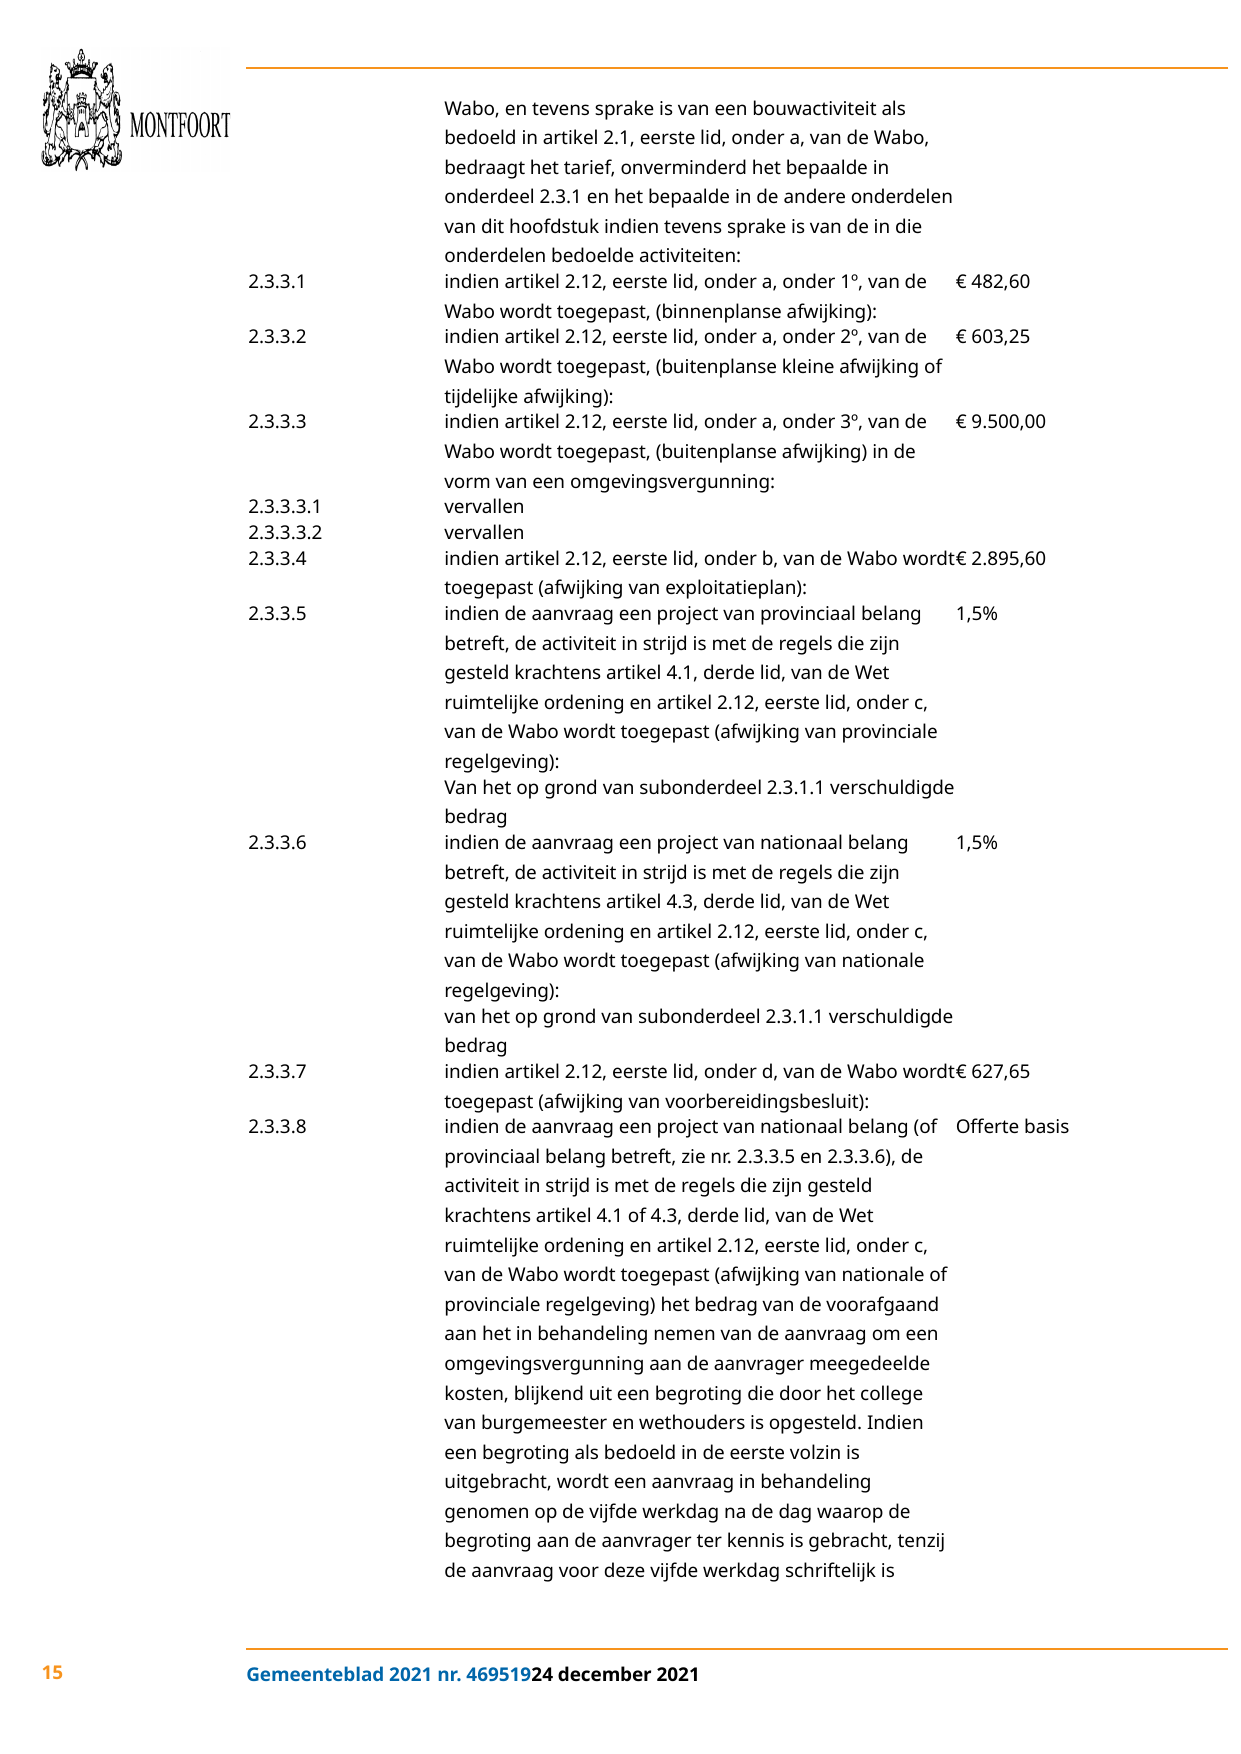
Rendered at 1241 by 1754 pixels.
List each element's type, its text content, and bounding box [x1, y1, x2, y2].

table_cell [956, 774, 1152, 829]
table_cell 2.3.3.3.2 [248, 519, 444, 545]
table_cell van het op grond van subonderdeel 2.3.1.1 verschuldigde bedrag [444, 1003, 956, 1058]
table_cell Wabo, en tevens sprake is van een bouwactiviteit als bedoeld in artikel 2.1, eerste lid, onder a, van de Wabo, bedraagt het tarief, onverminderd het bepaalde in onderdeel 2.3.1 en het bepaalde in de andere onderdelen van dit hoofdstuk indien tevens sprake is van de in die onderdelen bedoelde activiteiten: [444, 95, 956, 268]
table_cell vervallen [444, 519, 956, 545]
table_cell [248, 774, 444, 829]
table_cell indien de aanvraag een project van provinciaal belang betreft, de activiteit in strijd is met de regels die zijn gesteld krachtens artikel 4.1, derde lid, van de Wet ruimtelijke ordening en artikel 2.12, eerste lid, onder c, van de Wabo wordt toegepast (afwijking van provinciale regelgeving): [444, 600, 956, 774]
table_cell 2.3.3.5 [248, 600, 444, 774]
table_cell indien artikel 2.12, eerste lid, onder a, onder 3º, van de Wabo wordt toegepast, (buitenplanse afwijking) in de vorm van een omgevingsvergunning: [444, 409, 956, 493]
table_cell indien artikel 2.12, eerste lid, onder b, van de Wabo wordt toegepast (afwijking van exploitatieplan): [444, 545, 956, 600]
table_cell [956, 95, 1152, 268]
table_cell 2.3.3.3.1 [248, 494, 444, 519]
table_cell vervallen [444, 494, 956, 519]
table_cell indien de aanvraag een project van nationaal belang (of provinciaal belang betreft, zie nr. 2.3.3.5 en 2.3.3.6), de activiteit in strijd is met de regels die zijn gesteld krachtens artikel 4.1 of 4.3, derde lid, van de Wet ruimtelijke ordening en artikel 2.12, eerste lid, onder c, van de Wabo wordt toegepast (afwijking van nationale of provinciale regelgeving) het bedrag van de voorafgaand aan het in behandeling nemen van de aanvraag om een omgevingsvergunning aan de aanvrager meegedeelde kosten, blijkend uit een begroting die door het college van burgemeester en wethouders is opgesteld. Indien een begroting als bedoeld in de eerste volzin is uitgebracht, wordt een aanvraag in behandeling genomen op de vijfde werkdag na de dag waarop de begroting aan de aanvrager ter kennis is gebracht, tenzij de aanvraag voor deze vijfde werkdag schriftelijk is [444, 1114, 956, 1583]
table_cell 2.3.3.7 [248, 1058, 444, 1113]
table_cell [248, 95, 444, 268]
table_cell indien artikel 2.12, eerste lid, onder a, onder 1º, van de Wabo wordt toegepast, (binnenplanse afwijking): [444, 269, 956, 324]
table_cell Van het op grond van subonderdeel 2.3.1.1 verschuldigde bedrag [444, 774, 956, 829]
table_cell [956, 494, 1152, 519]
table_cell € 9.500,00 [956, 409, 1152, 493]
table_cell [956, 519, 1152, 545]
table_cell 2.3.3.6 [248, 829, 444, 1003]
table_cell Offerte basis [956, 1114, 1152, 1583]
table_cell indien artikel 2.12, eerste lid, onder a, onder 2º, van de Wabo wordt toegepast, (buitenplanse kleine afwijking of tijdelijke afwijking): [444, 324, 956, 409]
table_cell € 627,65 [956, 1058, 1152, 1113]
table_cell € 603,25 [956, 324, 1152, 409]
table_cell 2.3.3.8 [248, 1114, 444, 1583]
table_cell 2.3.3.4 [248, 545, 444, 600]
picture [41, 47, 231, 172]
table_cell € 2.895,60 [956, 545, 1152, 600]
table_cell € 482,60 [956, 269, 1152, 324]
table_cell indien de aanvraag een project van nationaal belang betreft, de activiteit in strijd is met de regels die zijn gesteld krachtens artikel 4.3, derde lid, van de Wet ruimtelijke ordening en artikel 2.12, eerste lid, onder c, van de Wabo wordt toegepast (afwijking van nationale regelgeving): [444, 829, 956, 1003]
table_cell indien artikel 2.12, eerste lid, onder d, van de Wabo wordt toegepast (afwijking van voorbereidingsbesluit): [444, 1058, 956, 1113]
table_cell [248, 1003, 444, 1058]
table_cell 2.3.3.1 [248, 269, 444, 324]
table_cell 2.3.3.3 [248, 409, 444, 493]
table_cell [956, 1003, 1152, 1058]
table_cell 1,5% [956, 829, 1152, 1003]
table_cell 2.3.3.2 [248, 324, 444, 409]
table_cell 1,5% [956, 600, 1152, 774]
